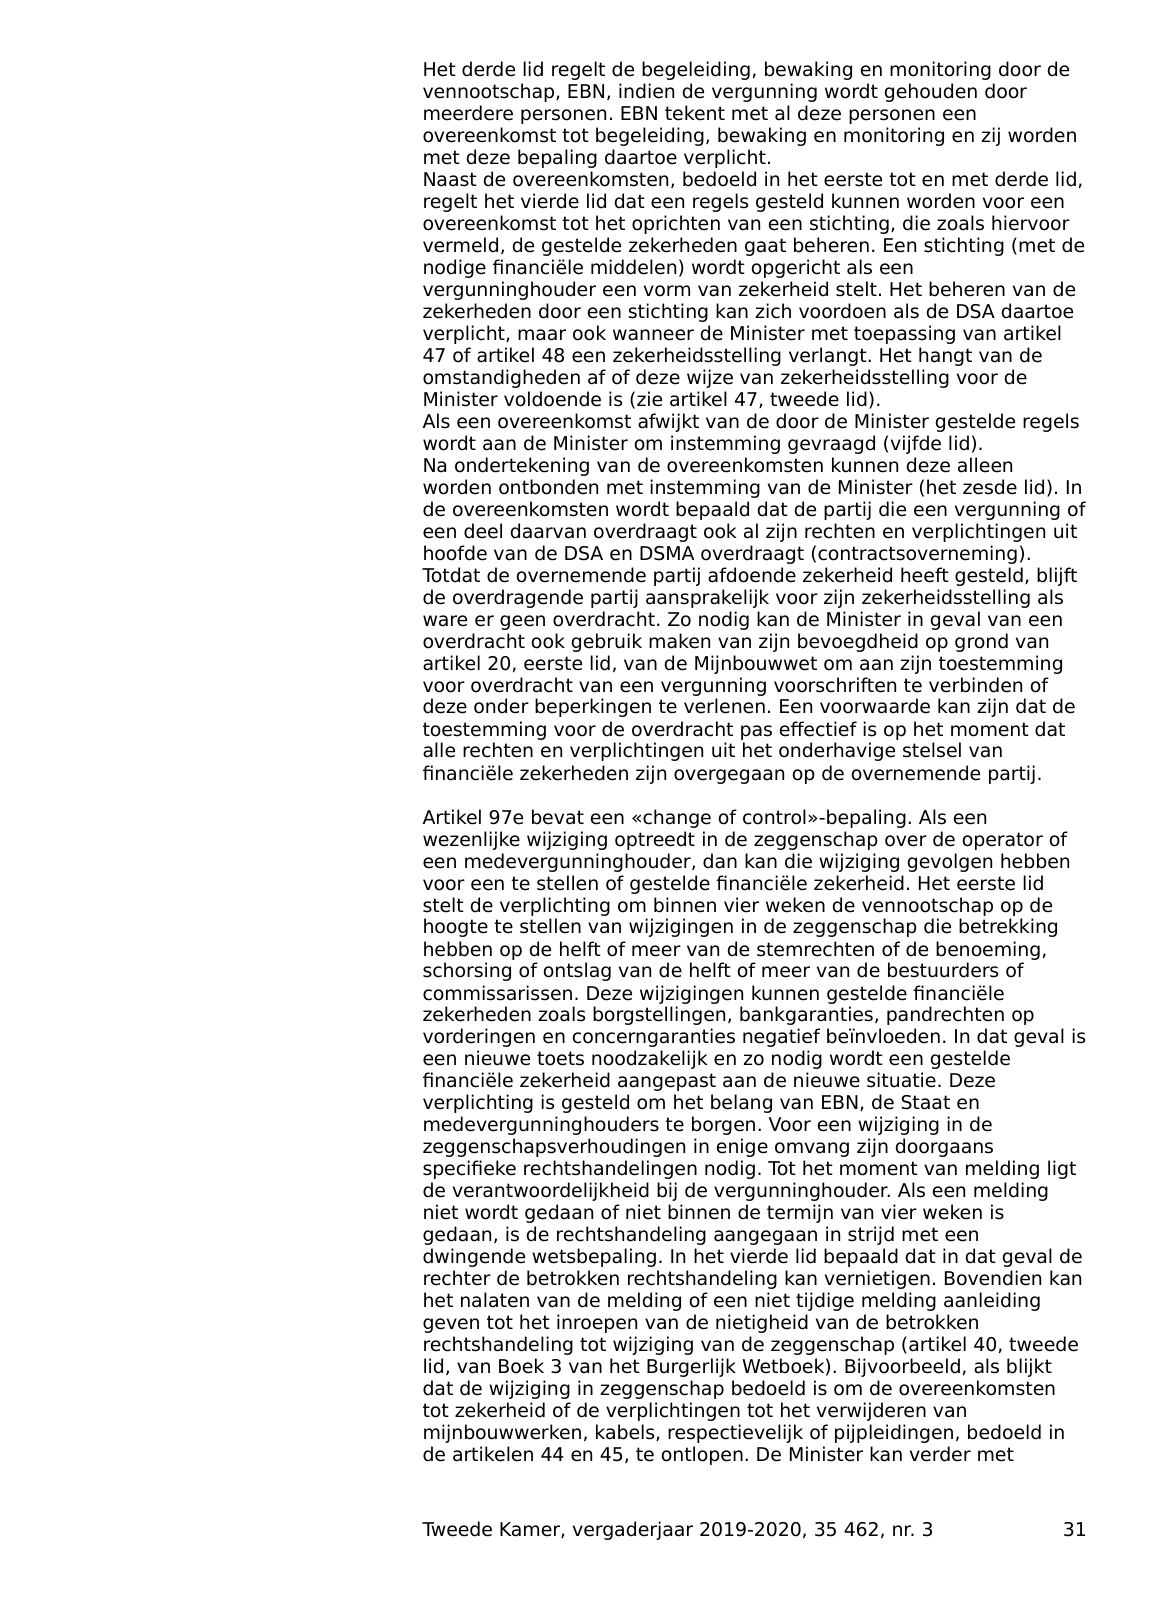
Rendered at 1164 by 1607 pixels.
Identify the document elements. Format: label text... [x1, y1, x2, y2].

text Als een overeenkomst afwijkt van de door de Minister gestelde regels wordt aan de Minister om instemming gevraagd (vijfde lid). [422, 411, 1087, 455]
text Het derde lid regelt de begeleiding, bewaking en monitoring door de vennootschap, EBN, indien de vergunning wordt gehouden door meerdere personen. EBN tekent met al deze personen een overeenkomst tot begeleiding, bewaking en monitoring en zij worden met deze bepaling daartoe verplicht. [422, 59, 1087, 169]
text Artikel 97e bevat een «change of control»-bepaling. Als een wezenlijke wijziging optreedt in de zeggenschap over de operator of een medevergunninghouder, dan kan die wijziging gevolgen hebben voor een te stellen of gestelde financiële zekerheid. Het eerste lid stelt de verplichting om binnen vier weken de vennootschap op de hoogte te stellen van wijzigingen in de zeggenschap die betrekking hebben op de helft of meer van de stemrechten of de benoeming, schorsing of ontslag van de helft of meer van de bestuurders of commissarissen. Deze wijzigingen kunnen gestelde financiële zekerheden zoals borgstellingen, bankgaranties, pandrechten op vorderingen en concerngaranties negatief beïnvloeden. In dat geval is een nieuwe toets noodzakelijk en zo nodig wordt een gestelde financiële zekerheid aangepast aan de nieuwe situatie. Deze verplichting is gesteld om het belang van EBN, de Staat en medevergunninghouders te borgen. Voor een wijziging in de zeggenschapsverhoudingen in enige omvang zijn doorgaans specifieke rechtshandelingen nodig. Tot het moment van melding ligt de verantwoordelijkheid bij de vergunninghouder. Als een melding niet wordt gedaan of niet binnen de termijn van vier weken is gedaan, is de rechtshandeling aangegaan in strijd met een dwingende wetsbepaling. In het vierde lid bepaald dat in dat geval de rechter de betrokken rechtshandeling kan vernietigen. Bovendien kan het nalaten van de melding of een niet tijdige melding aanleiding geven tot het inroepen van de nietigheid van de betrokken rechtshandeling tot wijziging van de zeggenschap (artikel 40, tweede lid, van Boek 3 van het Burgerlijk Wetboek). Bijvoorbeeld, als blijkt dat de wijziging in zeggenschap bedoeld is om de overeenkomsten tot zekerheid of de verplichtingen tot het verwijderen van mijnbouwwerken, kabels, respectievelijk of pijpleidingen, bedoeld in de artikelen 44 en 45, te ontlopen. De Minister kan verder met [422, 807, 1087, 1466]
text Na ondertekening van de overeenkomsten kunnen deze alleen worden ontbonden met instemming van de Minister (het zesde lid). In de overeenkomsten wordt bepaald dat de partij die een vergunning of een deel daarvan overdraagt ook al zijn rechten en verplichtingen uit hoofde van de DSA en DSMA overdraagt (contractsoverneming). Totdat de overnemende partij afdoende zekerheid heeft gesteld, blijft de overdragende partij aansprakelijk voor zijn zekerheidsstelling als ware er geen overdracht. Zo nodig kan de Minister in geval van een overdracht ook gebruik maken van zijn bevoegdheid op grond van artikel 20, eerste lid, van de Mijnbouwwet om aan zijn toestemming voor overdracht van een vergunning voorschriften te verbinden of deze onder beperkingen te verlenen. Een voorwaarde kan zijn dat de toestemming voor de overdracht pas effectief is op het moment dat alle rechten en verplichtingen uit het onderhavige stelsel van financiële zekerheden zijn overgegaan op de overnemende partij. [422, 455, 1087, 784]
text Naast de overeenkomsten, bedoeld in het eerste tot en met derde lid, regelt het vierde lid dat een regels gesteld kunnen worden voor een overeenkomst tot het oprichten van een stichting, die zoals hiervoor vermeld, de gestelde zekerheden gaat beheren. Een stichting (met de nodige financiële middelen) wordt opgericht als een vergunninghouder een vorm van zekerheid stelt. Het beheren van de zekerheden door een stichting kan zich voordoen als de DSA daartoe verplicht, maar ook wanneer de Minister met toepassing van artikel 47 of artikel 48 een zekerheidsstelling verlangt. Het hangt van de omstandigheden af of deze wijze van zekerheidsstelling voor de Minister voldoende is (zie artikel 47, tweede lid). [422, 169, 1087, 411]
